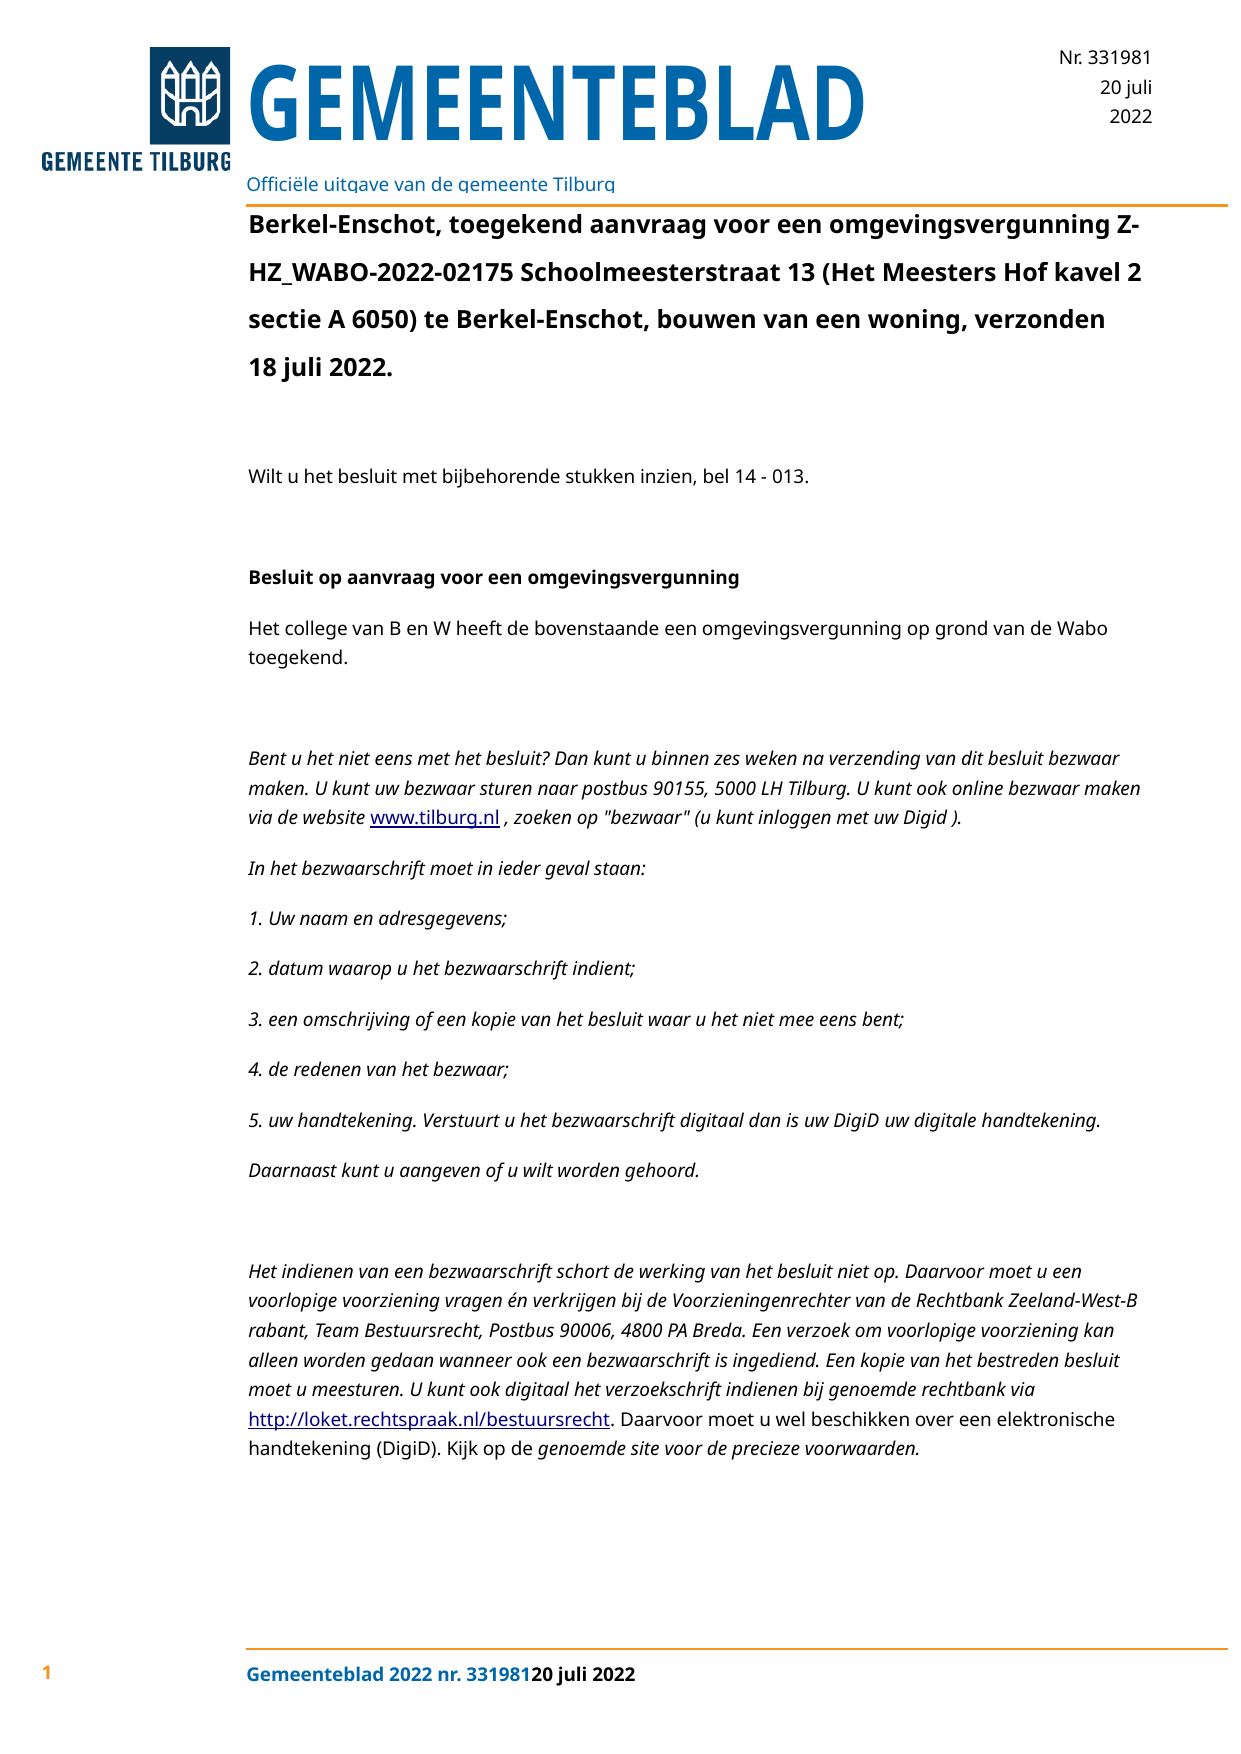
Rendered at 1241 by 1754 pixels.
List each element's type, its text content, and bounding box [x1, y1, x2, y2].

text Daarnaast kunt u aangeven of u wilt worden gehoord. [248, 1157, 1152, 1183]
text In het bezwaarschrift moet in ieder geval staan: [248, 855, 1152, 881]
text Wilt u het besluit met bijbehorende stukken inzien, bel 14 - 013. [248, 463, 1152, 489]
picture [41, 47, 231, 172]
text Besluit op aanvraag voor een omgevingsvergunning [248, 564, 1152, 590]
text 1. Uw naam en adresgegevens; [248, 905, 1152, 931]
text Berkel-Enschot, toegekend aanvraag voor een omgevingsvergunning Z-HZ_WABO-2022-02175 Schoolmeesterstraat 13 (Het Meesters Hof kavel 2 sectie A 6050) te Berkel-Enschot, bouwen van een woning, verzonden 18 juli 2022. [248, 207, 1152, 384]
text 3. een omschrijving of een kopie van het besluit waar u het niet mee eens bent; [248, 1006, 1152, 1032]
text Bent u het niet eens met het besluit? Dan kunt u binnen zes weken na verzending van dit besluit bezwaar maken. U kunt uw bezwaar sturen naar postbus 90155, 5000 LH Tilburg. U kunt ook online bezwaar maken via de website www.tilburg.nl , zoeken op "bezwaar" (u kunt inloggen met uw Digid ). [248, 745, 1152, 830]
text Het college van B en W heeft de bovenstaande een omgevingsvergunning op grond van de Wabo toegekend. [248, 615, 1152, 670]
text 5. uw handtekening. Verstuurt u het bezwaarschrift digitaal dan is uw DigiD uw digitale handtekening. [248, 1107, 1152, 1133]
text 4. de redenen van het bezwaar; [248, 1056, 1152, 1082]
text Het indienen van een bezwaarschrift schort de werking van het besluit niet op. Daarvoor moet u een voorlopige voorziening vragen én verkrijgen bij de Voorzieningenrechter van de Rechtbank Zeeland-West-B rabant, Team Bestuursrecht, Postbus 90006, 4800 PA Breda. Een verzoek om voorlopige voorziening kan alleen worden gedaan wanneer ook een bezwaarschrift is ingediend. Een kopie van het bestreden besluit moet u meesturen. U kunt ook digitaal het verzoekschrift indienen bij genoemde rechtbank via http://loket.rechtspraak.nl/bestuursrecht. Daarvoor moet u wel beschikken over een elektronische handtekening (DigiD). Kijk op de genoemde site voor de precieze voorwaarden. [248, 1258, 1152, 1461]
text 2. datum waarop u het bezwaarschrift indient; [248, 956, 1152, 981]
